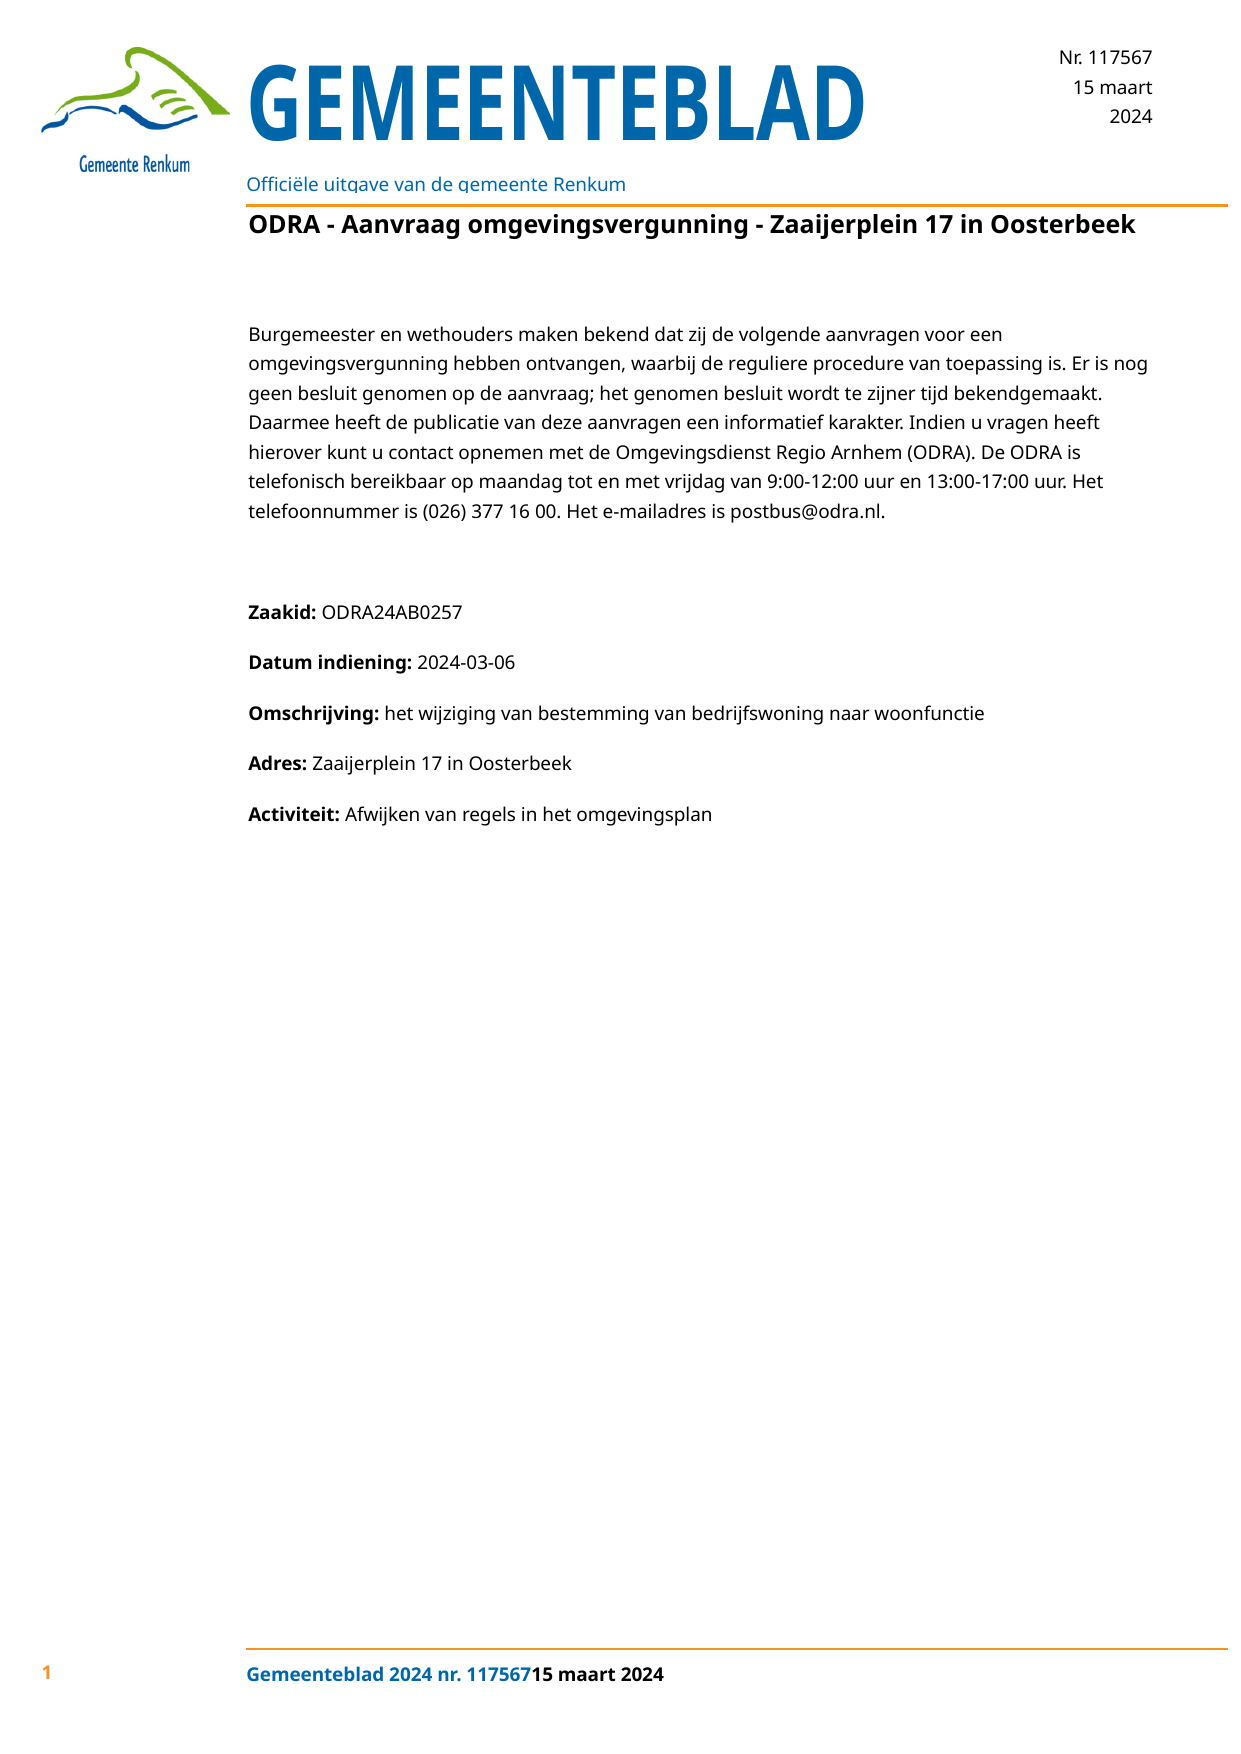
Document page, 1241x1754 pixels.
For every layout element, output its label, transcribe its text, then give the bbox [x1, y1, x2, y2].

text ODRA - Aanvraag omgevingsvergunning - Zaaijerplein 17 in Oosterbeek [248, 207, 1152, 241]
text Activiteit: Afwijken van regels in het omgevingsplan [248, 801, 1152, 826]
text Omschrijving: het wijziging van bestemming van bedrijfswoning naar woonfunctie [248, 700, 1152, 726]
text Zaakid: ODRA24AB0257 [248, 599, 1152, 625]
text Adres: Zaaijerplein 17 in Oosterbeek [248, 750, 1152, 776]
text Burgemeester en wethouders maken bekend dat zij de volgende aanvragen voor een omgevingsvergunning hebben ontvangen, waarbij de reguliere procedure van toepassing is. Er is nog geen besluit genomen op de aanvraag; het genomen besluit wordt te zijner tijd bekendgemaakt. Daarmee heeft de publicatie van deze aanvragen een informatief karakter. Indien u vragen heeft hierover kunt u contact opnemen met de Omgevingsdienst Regio Arnhem (ODRA). De ODRA is telefonisch bereikbaar op maandag tot en met vrijdag van 9:00-12:00 uur en 13:00-17:00 uur. Het telefoonnummer is (026) 377 16 00. Het e-mailadres is postbus@odra.nl. [248, 321, 1152, 524]
text Datum indiening: 2024-03-06 [248, 649, 1152, 675]
picture [41, 47, 231, 172]
